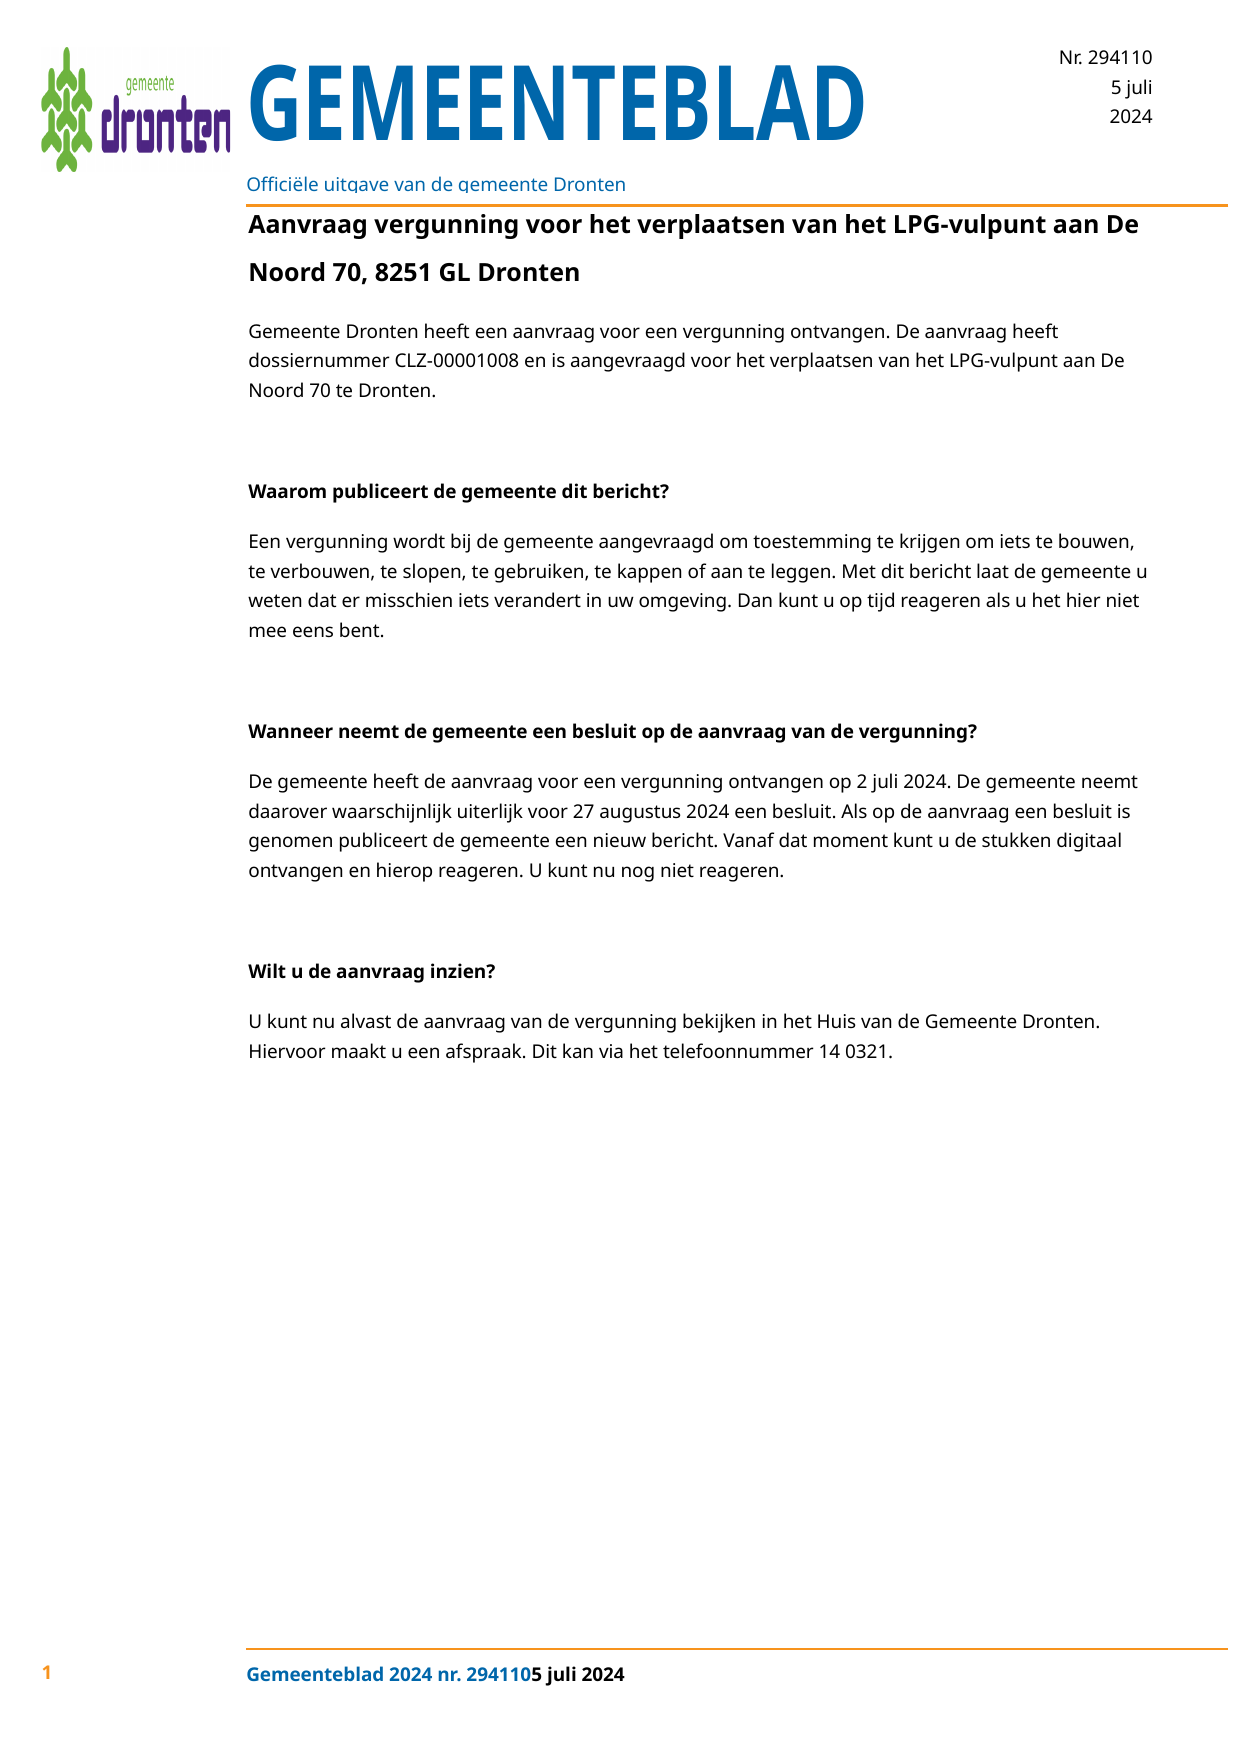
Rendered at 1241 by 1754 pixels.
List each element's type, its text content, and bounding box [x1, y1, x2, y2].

text Een vergunning wordt bij de gemeente aangevraagd om toestemming te krijgen om iets te bouwen, te verbouwen, te slopen, te gebruiken, te kappen of aan te leggen. Met dit bericht laat de gemeente u weten dat er misschien iets verandert in uw omgeving. Dan kunt u op tijd reageren als u het hier niet mee eens bent. [248, 528, 1152, 643]
text U kunt nu alvast de aanvraag van de vergunning bekijken in het Huis van de Gemeente Dronten. Hiervoor maakt u een afspraak. Dit kan via het telefoonnummer 14 0321. [248, 1008, 1152, 1064]
text Aanvraag vergunning voor het verplaatsen van het LPG-vulpunt aan De Noord 70, 8251 GL Dronten [248, 207, 1152, 288]
text Wilt u de aanvraag inzien? [248, 958, 1152, 984]
text De gemeente heeft de aanvraag voor een vergunning ontvangen op 2 juli 2024. De gemeente neemt daarover waarschijnlijk uiterlijk voor 27 augustus 2024 een besluit. Als op de aanvraag een besluit is genomen publiceert de gemeente een nieuw bericht. Vanaf dat moment kunt u de stukken digitaal ontvangen en hierop reageren. U kunt nu nog niet reageren. [248, 768, 1152, 883]
text Wanneer neemt de gemeente een besluit op de aanvraag van de vergunning? [248, 718, 1152, 744]
text Gemeente Dronten heeft een aanvraag voor een vergunning ontvangen. De aanvraag heeft dossiernummer CLZ-00001008 en is aangevraagd voor het verplaatsen van het LPG-vulpunt aan De Noord 70 te Dronten. [248, 318, 1152, 403]
picture [41, 47, 231, 172]
text Waarom publiceert de gemeente dit bericht? [248, 478, 1152, 504]
